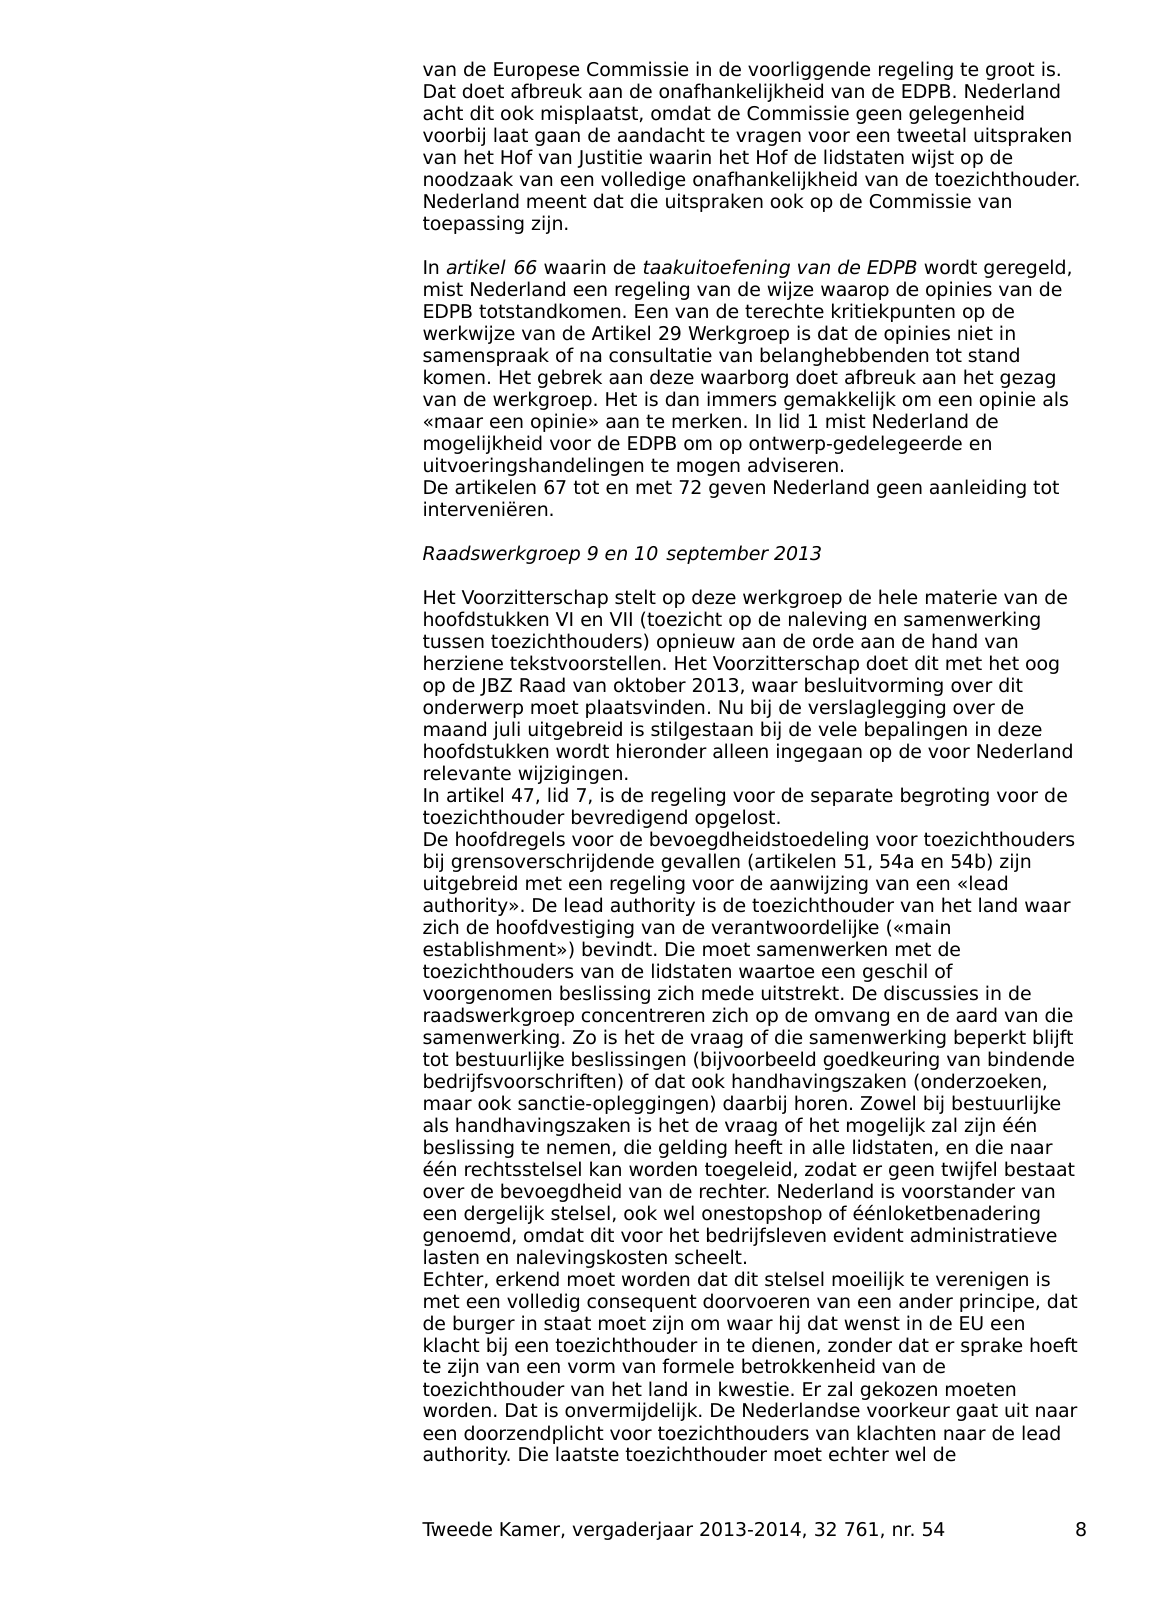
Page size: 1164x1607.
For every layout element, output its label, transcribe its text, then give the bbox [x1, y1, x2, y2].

text In artikel 66 waarin de taakuitoefening van de EDPB wordt geregeld, mist Nederland een regeling van de wijze waarop de opinies van de EDPB totstandkomen. Een van de terechte kritiekpunten op de werkwijze van de Artikel 29 Werkgroep is dat de opinies niet in samenspraak of na consultatie van belanghebbenden tot stand komen. Het gebrek aan deze waarborg doet afbreuk aan het gezag van de werkgroep. Het is dan immers gemakkelijk om een opinie als «maar een opinie» aan te merken. In lid 1 mist Nederland de mogelijkheid voor de EDPB om op ontwerp-gedelegeerde en uitvoeringshandelingen te mogen adviseren. [422, 257, 1087, 477]
text Het Voorzitterschap stelt op deze werkgroep de hele materie van de hoofdstukken VI en VII (toezicht op de naleving en samenwerking tussen toezichthouders) opnieuw aan de orde aan de hand van herziene tekstvoorstellen. Het Voorzitterschap doet dit met het oog op de JBZ Raad van oktober 2013, waar besluitvorming over dit onderwerp moet plaatsvinden. Nu bij de verslaglegging over de maand juli uitgebreid is stilgestaan bij de vele bepalingen in deze hoofdstukken wordt hieronder alleen ingegaan op de voor Nederland relevante wijzigingen. [422, 587, 1087, 785]
text De hoofdregels voor de bevoegdheidstoedeling voor toezichthouders bij grensoverschrijdende gevallen (artikelen 51, 54a en 54b) zijn uitgebreid met een regeling voor de aanwijzing van een «lead authority». De lead authority is de toezichthouder van het land waar zich de hoofdvestiging van de verantwoordelijke («main establishment») bevindt. Die moet samenwerken met de toezichthouders van de lidstaten waartoe een geschil of voorgenomen beslissing zich mede uitstrekt. De discussies in de raadswerkgroep concentreren zich op de omvang en de aard van die samenwerking. Zo is het de vraag of die samenwerking beperkt blijft tot bestuurlijke beslissingen (bijvoorbeeld goedkeuring van bindende bedrijfsvoorschriften) of dat ook handhavingszaken (onderzoeken, maar ook sanctie-opleggingen) daarbij horen. Zowel bij bestuurlijke als handhavingszaken is het de vraag of het mogelijk zal zijn één beslissing te nemen, die gelding heeft in alle lidstaten, en die naar één rechtsstelsel kan worden toegeleid, zodat er geen twijfel bestaat over de bevoegdheid van de rechter. Nederland is voorstander van een dergelijk stelsel, ook wel onestopshop of éénloketbenadering genoemd, omdat dit voor het bedrijfsleven evident administratieve lasten en nalevingskosten scheelt. [422, 829, 1087, 1268]
text van de Europese Commissie in de voorliggende regeling te groot is. Dat doet afbreuk aan de onafhankelijkheid van de EDPB. Nederland acht dit ook misplaatst, omdat de Commissie geen gelegenheid voorbij laat gaan de aandacht te vragen voor een tweetal uitspraken van het Hof van Justitie waarin het Hof de lidstaten wijst op de noodzaak van een volledige onafhankelijkheid van de toezichthouder. Nederland meent dat die uitspraken ook op de Commissie van toepassing zijn. [422, 59, 1087, 235]
text Echter, erkend moet worden dat dit stelsel moeilijk te verenigen is met een volledig consequent doorvoeren van een ander principe, dat de burger in staat moet zijn om waar hij dat wenst in de EU een klacht bij een toezichthouder in te dienen, zonder dat er sprake hoeft te zijn van een vorm van formele betrokkenheid van de toezichthouder van het land in kwestie. Er zal gekozen moeten worden. Dat is onvermijdelijk. De Nederlandse voorkeur gaat uit naar een doorzendplicht voor toezichthouders van klachten naar de lead authority. Die laatste toezichthouder moet echter wel de [422, 1268, 1087, 1466]
text In artikel 47, lid 7, is de regeling voor de separate begroting voor de toezichthouder bevredigend opgelost. [422, 785, 1087, 829]
text De artikelen 67 tot en met 72 geven Nederland geen aanleiding tot interveniëren. [422, 477, 1087, 521]
subtitle Raadswerkgroep 9 en 10 september 2013 [422, 543, 1087, 565]
